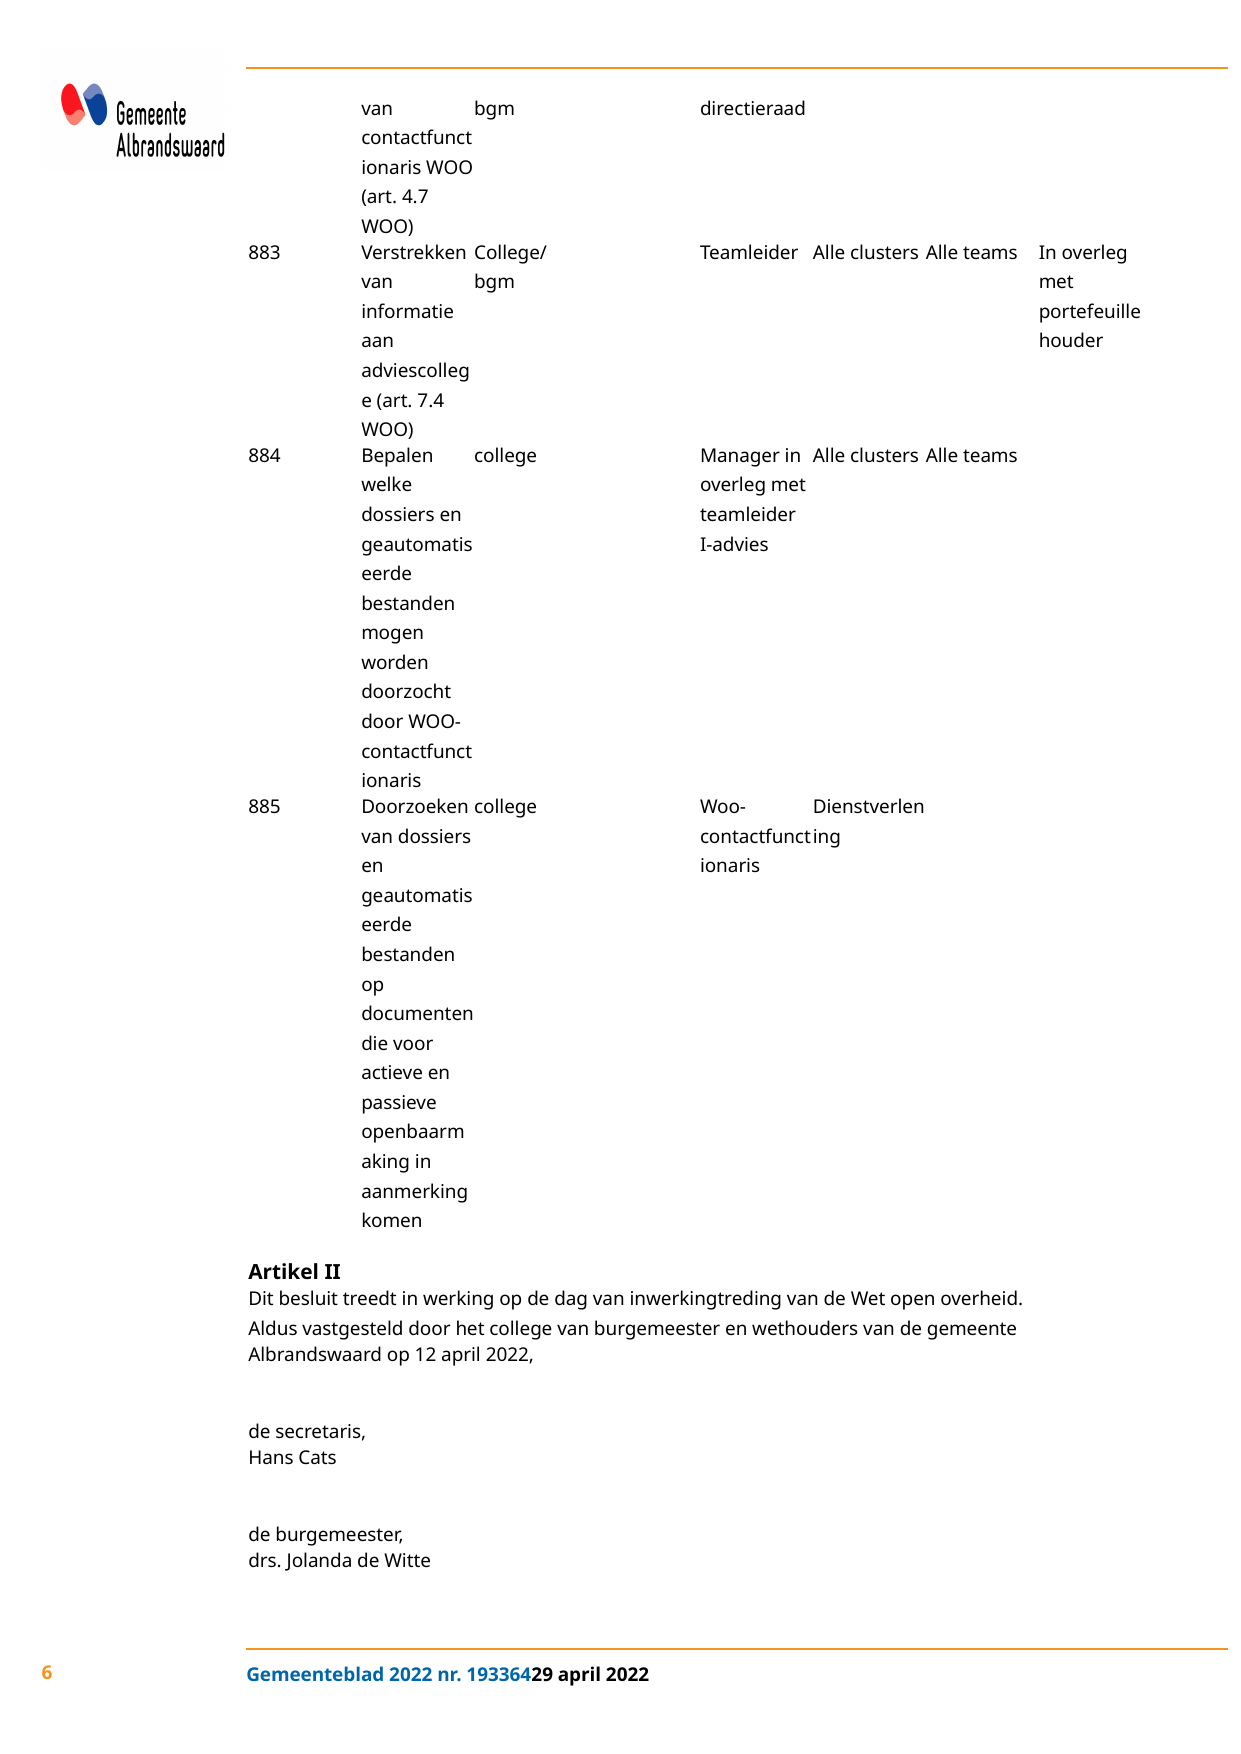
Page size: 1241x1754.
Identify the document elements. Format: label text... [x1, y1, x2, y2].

table_cell college [474, 442, 587, 793]
table_cell Doorzoeken van dossiers en geautomatiseerde bestanden op documenten die voor actieve en passieve openbaarmaking in aanmerking komen [361, 793, 474, 1233]
table_cell Woo-contactfunctionaris [700, 793, 813, 1233]
table_cell In overleg met portefeuillehouder [1039, 239, 1152, 442]
table_cell College/ bgm [474, 239, 587, 442]
table_cell 885 [248, 793, 361, 1233]
text de burgemeester, [248, 1521, 1152, 1547]
text Dit besluit treedt in werking op de dag van inwerkingtreding van de Wet open overheid. [248, 1286, 1152, 1311]
table_cell [248, 95, 361, 239]
table_cell [813, 95, 926, 239]
table_cell 883 [248, 239, 361, 442]
table_cell [1039, 442, 1152, 793]
table_cell Dienstverlening [813, 793, 926, 1233]
picture [41, 47, 231, 172]
text Artikel II [248, 1257, 1152, 1286]
table_cell Alle clusters [813, 239, 926, 442]
table_cell [1039, 95, 1152, 239]
table_cell [587, 95, 700, 239]
table_cell Verstrekken van informatie aan adviescollege (art. 7.4 WOO) [361, 239, 474, 442]
table_cell Alle teams [926, 442, 1038, 793]
table_cell bgm [474, 95, 587, 239]
table_cell Bepalen welke dossiers en geautomatiseerde bestanden mogen worden doorzocht door WOO-contactfunctionaris [361, 442, 474, 793]
table_cell [587, 239, 700, 442]
table_cell Alle clusters [813, 442, 926, 793]
table_cell college [474, 793, 587, 1233]
table_cell [926, 793, 1038, 1233]
table_cell [587, 793, 700, 1233]
table_cell Alle teams [926, 239, 1038, 442]
text Aldus vastgesteld door het college van burgemeester en wethouders van de gemeente Albrandswaard op 12 april 2022, [248, 1315, 1152, 1367]
table_cell directieraad [700, 95, 813, 239]
table_cell van contactfunctionaris WOO (art. 4.7 WOO) [361, 95, 474, 239]
text Hans Cats [248, 1444, 1152, 1469]
text de secretaris, [248, 1418, 1152, 1444]
table_cell [587, 442, 700, 793]
table_cell 884 [248, 442, 361, 793]
table_cell [926, 95, 1038, 239]
table_cell [1039, 793, 1152, 1233]
table_cell Teamleider [700, 239, 813, 442]
text drs. Jolanda de Witte [248, 1547, 1152, 1572]
table_cell Manager in overleg met teamleider I-advies [700, 442, 813, 793]
